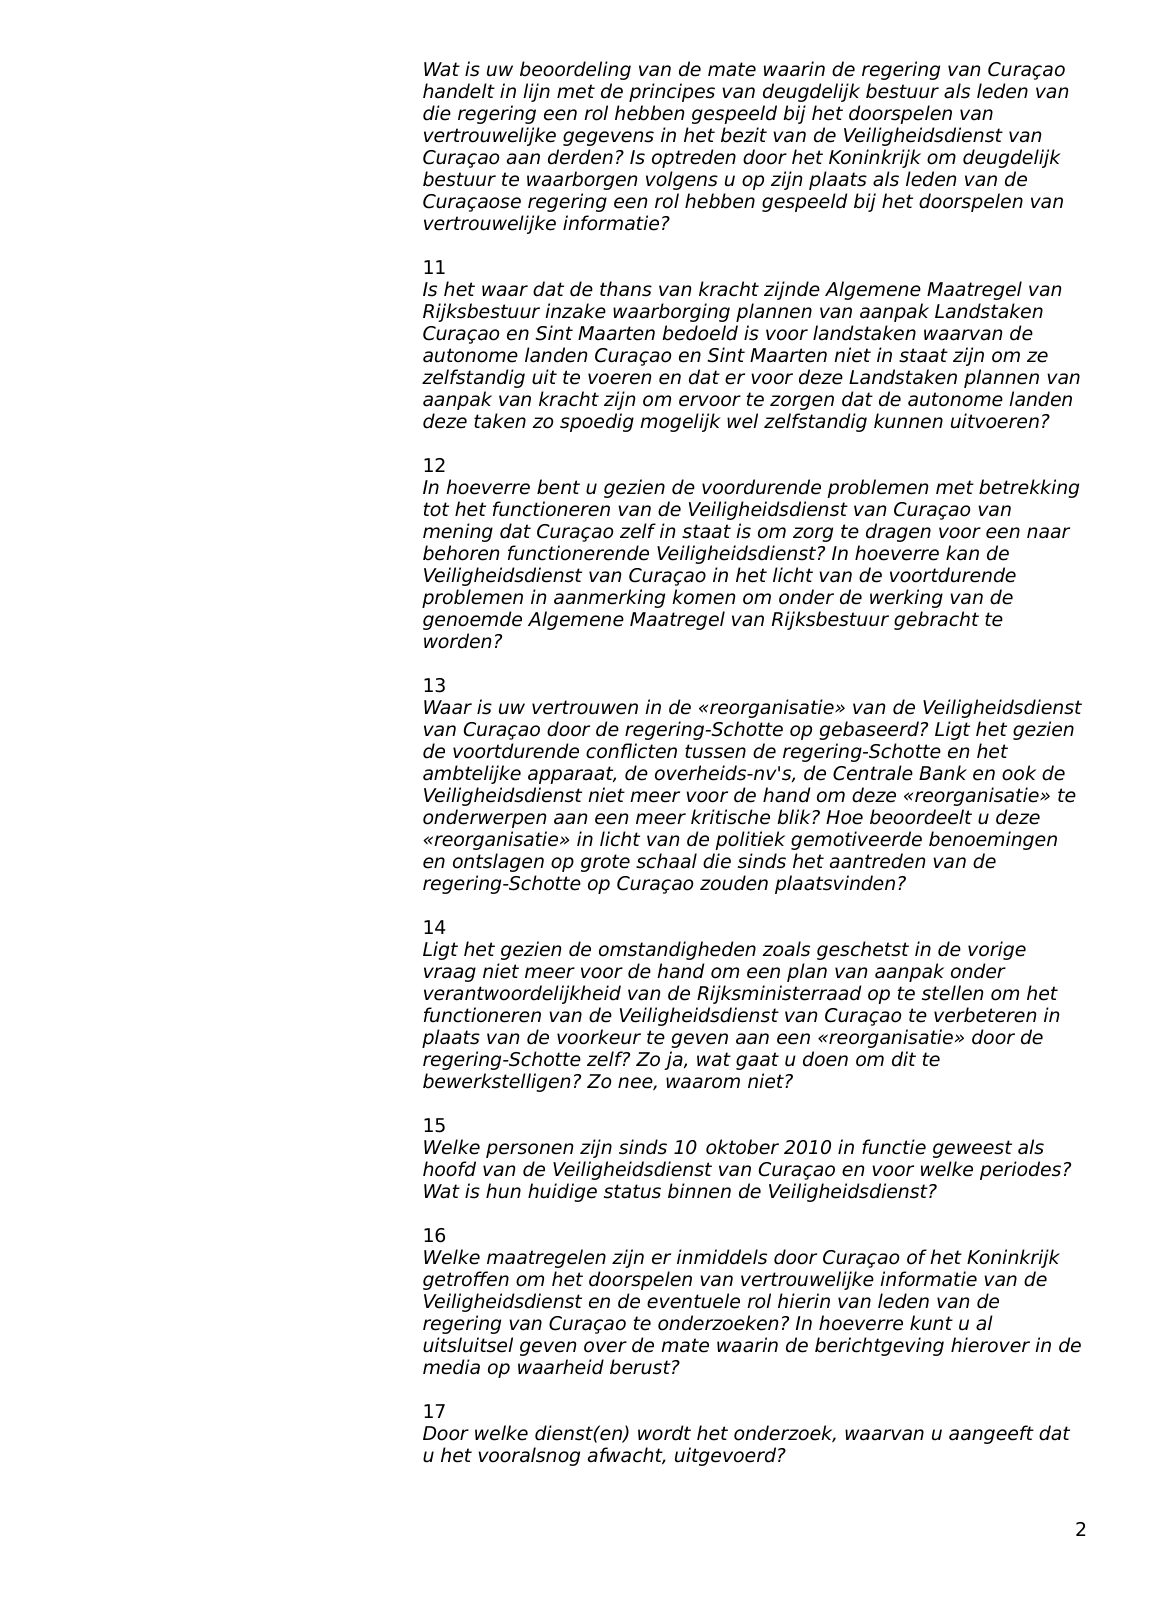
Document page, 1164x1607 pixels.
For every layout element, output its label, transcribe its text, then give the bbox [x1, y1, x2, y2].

text 13 [422, 675, 1087, 697]
text In hoeverre bent u gezien de voordurende problemen met betrekking tot het functioneren van de Veiligheidsdienst van Curaçao van mening dat Curaçao zelf in staat is om zorg te dragen voor een naar behoren functionerende Veiligheidsdienst? In hoeverre kan de Veiligheidsdienst van Curaçao in het licht van de voortdurende problemen in aanmerking komen om onder de werking van de genoemde Algemene Maatregel van Rijksbestuur gebracht te worden? [422, 477, 1087, 653]
text Wat is uw beoordeling van de mate waarin de regering van Curaçao handelt in lijn met de principes van deugdelijk bestuur als leden van die regering een rol hebben gespeeld bij het doorspelen van vertrouwelijke gegevens in het bezit van de Veiligheidsdienst van Curaçao aan derden? Is optreden door het Koninkrijk om deugdelijk bestuur te waarborgen volgens u op zijn plaats als leden van de Curaçaose regering een rol hebben gespeeld bij het doorspelen van vertrouwelijke informatie? [422, 59, 1087, 235]
text 17 [422, 1401, 1087, 1423]
text Welke maatregelen zijn er inmiddels door Curaçao of het Koninkrijk getroffen om het doorspelen van vertrouwelijke informatie van de Veiligheidsdienst en de eventuele rol hierin van leden van de regering van Curaçao te onderzoeken? In hoeverre kunt u al uitsluitsel geven over de mate waarin de berichtgeving hierover in de media op waarheid berust? [422, 1247, 1087, 1379]
text 11 [422, 257, 1087, 279]
text 16 [422, 1225, 1087, 1247]
text 15 [422, 1115, 1087, 1137]
text Door welke dienst(en) wordt het onderzoek, waarvan u aangeeft dat u het vooralsnog afwacht, uitgevoerd? [422, 1423, 1087, 1467]
text Waar is uw vertrouwen in de «reorganisatie» van de Veiligheidsdienst van Curaçao door de regering-Schotte op gebaseerd? Ligt het gezien de voortdurende conflicten tussen de regering-Schotte en het ambtelijke apparaat, de overheids-nv's, de Centrale Bank en ook de Veiligheidsdienst niet meer voor de hand om deze «reorganisatie» te onderwerpen aan een meer kritische blik? Hoe beoordeelt u deze «reorganisatie» in licht van de politiek gemotiveerde benoemingen en ontslagen op grote schaal die sinds het aantreden van de regering-Schotte op Curaçao zouden plaatsvinden? [422, 697, 1087, 895]
text 12 [422, 455, 1087, 477]
text Welke personen zijn sinds 10 oktober 2010 in functie geweest als hoofd van de Veiligheidsdienst van Curaçao en voor welke periodes? Wat is hun huidige status binnen de Veiligheidsdienst? [422, 1137, 1087, 1203]
text 14 [422, 917, 1087, 939]
text Ligt het gezien de omstandigheden zoals geschetst in de vorige vraag niet meer voor de hand om een plan van aanpak onder verantwoordelijkheid van de Rijksministerraad op te stellen om het functioneren van de Veiligheidsdienst van Curaçao te verbeteren in plaats van de voorkeur te geven aan een «reorganisatie» door de regering-Schotte zelf? Zo ja, wat gaat u doen om dit te bewerkstelligen? Zo nee, waarom niet? [422, 939, 1087, 1093]
text Is het waar dat de thans van kracht zijnde Algemene Maatregel van Rijksbestuur inzake waarborging plannen van aanpak Landstaken Curaçao en Sint Maarten bedoeld is voor landstaken waarvan de autonome landen Curaçao en Sint Maarten niet in staat zijn om ze zelfstandig uit te voeren en dat er voor deze Landstaken plannen van aanpak van kracht zijn om ervoor te zorgen dat de autonome landen deze taken zo spoedig mogelijk wel zelfstandig kunnen uitvoeren? [422, 279, 1087, 433]
